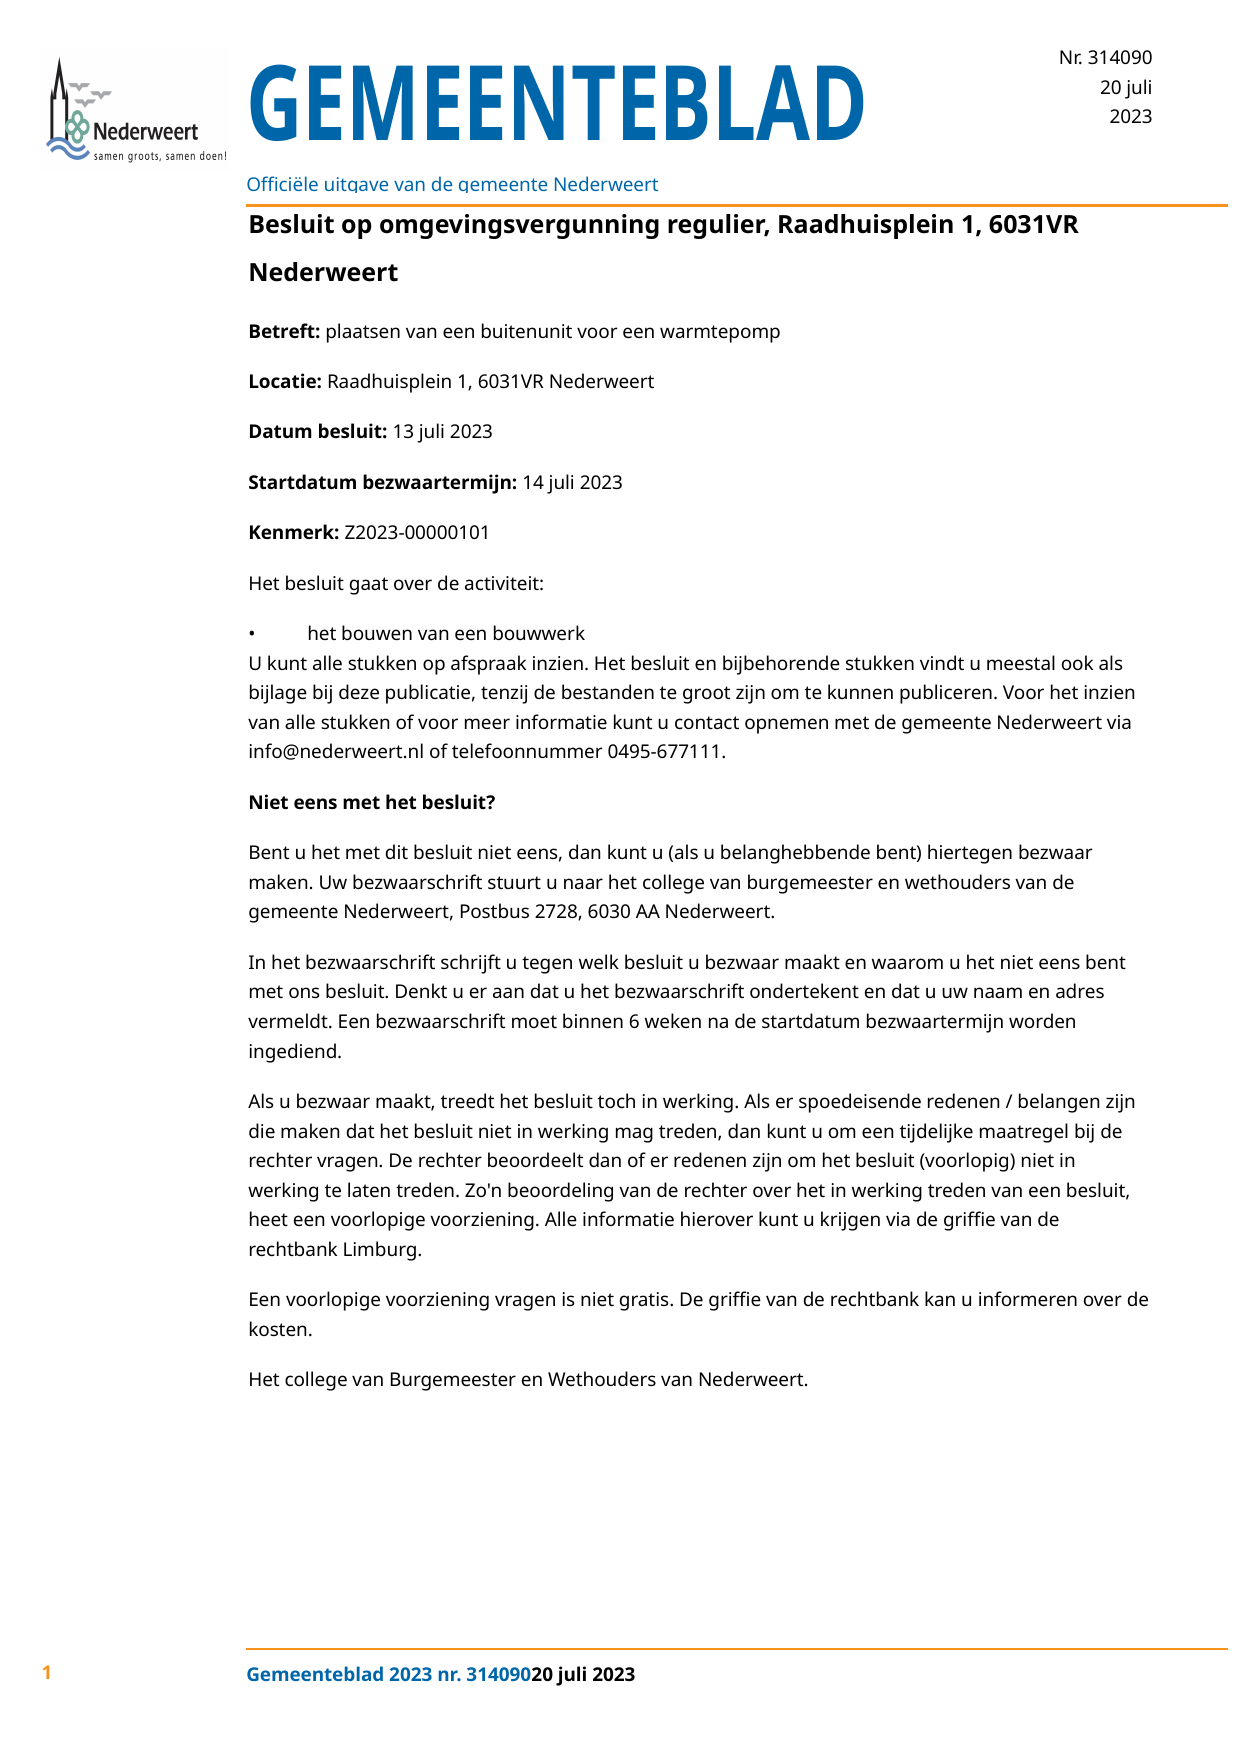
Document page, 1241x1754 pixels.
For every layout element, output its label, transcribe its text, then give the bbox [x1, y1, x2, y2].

text Datum besluit: 13 juli 2023 [248, 419, 1152, 444]
list het bouwen van een bouwwerk [248, 620, 1152, 646]
text Locatie: Raadhuisplein 1, 6031VR Nederweert [248, 368, 1152, 394]
text Een voorlopige voorziening vragen is niet gratis. De griffie van de rechtbank kan u informeren over de kosten. [248, 1287, 1152, 1342]
text U kunt alle stukken op afspraak inzien. Het besluit en bijbehorende stukken vindt u meestal ook als bijlage bij deze publicatie, tenzij de bestanden te groot zijn om te kunnen publiceren. Voor het inzien van alle stukken of voor meer informatie kunt u contact opnemen met de gemeente Nederweert via info@nederweert.nl of telefoonnummer 0495-677111. [248, 650, 1152, 764]
text Kenmerk: Z2023-00000101 [248, 519, 1152, 545]
text Het college van Burgemeester en Wethouders van Nederweert. [248, 1367, 1152, 1392]
text Startdatum bezwaartermijn: 14 juli 2023 [248, 469, 1152, 495]
picture [41, 47, 231, 172]
text Bent u het met dit besluit niet eens, dan kunt u (als u belanghebbende bent) hiertegen bezwaar maken. Uw bezwaarschrift stuurt u naar het college van burgemeester en wethouders van de gemeente Nederweert, Postbus 2728, 6030 AA Nederweert. [248, 839, 1152, 924]
text Het besluit gaat over de activiteit: [248, 570, 1152, 596]
text Niet eens met het besluit? [248, 789, 1152, 815]
text Als u bezwaar maakt, treedt het besluit toch in werking. Als er spoedeisende redenen / belangen zijn die maken dat het besluit niet in werking mag treden, dan kunt u om een tijdelijke maatregel bij de rechter vragen. De rechter beoordeelt dan of er redenen zijn om het besluit (voorlopig) niet in werking te laten treden. Zo'n beoordeling van de rechter over het in werking treden van een besluit, heet een voorlopige voorziening. Alle informatie hierover kunt u krijgen via de griffie van de rechtbank Limburg. [248, 1088, 1152, 1262]
text In het bezwaarschrift schrijft u tegen welk besluit u bezwaar maakt en waarom u het niet eens bent met ons besluit. Denkt u er aan dat u het bezwaarschrift ondertekent en dat u uw naam en adres vermeldt. Een bezwaarschrift moet binnen 6 weken na de startdatum bezwaartermijn worden ingediend. [248, 949, 1152, 1064]
text Betreft: plaatsen van een buitenunit voor een warmtepomp [248, 318, 1152, 344]
text Besluit op omgevingsvergunning regulier, Raadhuisplein 1, 6031VR Nederweert [248, 207, 1152, 288]
